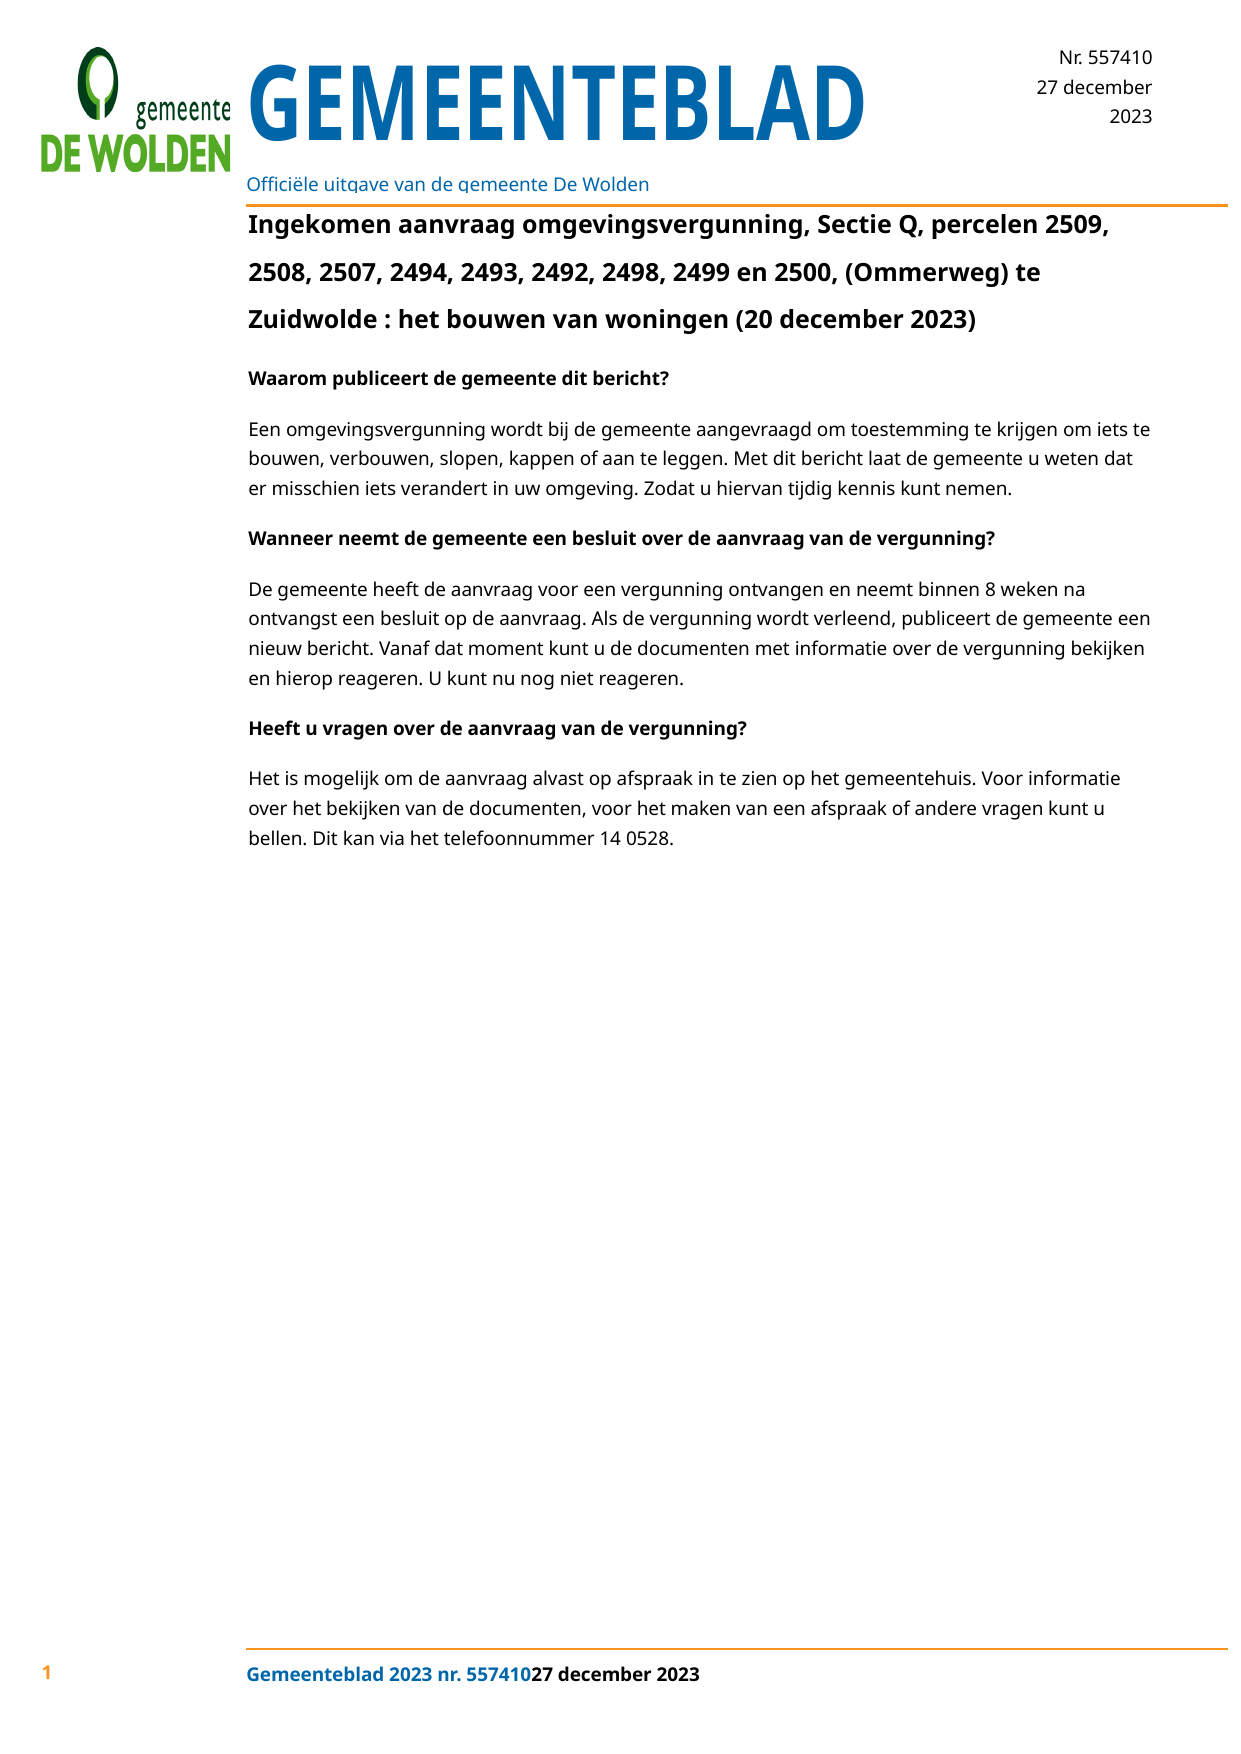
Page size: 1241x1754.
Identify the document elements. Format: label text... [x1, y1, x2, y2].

text Ingekomen aanvraag omgevingsvergunning, Sectie Q, percelen 2509, 2508, 2507, 2494, 2493, 2492, 2498, 2499 en 2500, (Ommerweg) te Zuidwolde : het bouwen van woningen (20 december 2023) [248, 207, 1152, 336]
text Heeft u vragen over de aanvraag van de vergunning? [248, 715, 1152, 741]
text Een omgevingsvergunning wordt bij de gemeente aangevraagd om toestemming te krijgen om iets te bouwen, verbouwen, slopen, kappen of aan te leggen. Met dit bericht laat de gemeente u weten dat er misschien iets verandert in uw omgeving. Zodat u hiervan tijdig kennis kunt nemen. [248, 416, 1152, 501]
text De gemeente heeft de aanvraag voor een vergunning ontvangen en neemt binnen 8 weken na ontvangst een besluit op de aanvraag. Als de vergunning wordt verleend, publiceert de gemeente een nieuw bericht. Vanaf dat moment kunt u de documenten met informatie over de vergunning bekijken en hierop reageren. U kunt nu nog niet reageren. [248, 576, 1152, 690]
text Wanneer neemt de gemeente een besluit over de aanvraag van de vergunning? [248, 526, 1152, 551]
text Waarom publiceert de gemeente dit bericht? [248, 366, 1152, 391]
text Het is mogelijk om de aanvraag alvast op afspraak in te zien op het gemeentehuis. Voor informatie over het bekijken van de documenten, voor het maken van een afspraak of andere vragen kunt u bellen. Dit kan via het telefoonnummer 14 0528. [248, 766, 1152, 850]
picture [41, 47, 231, 172]
